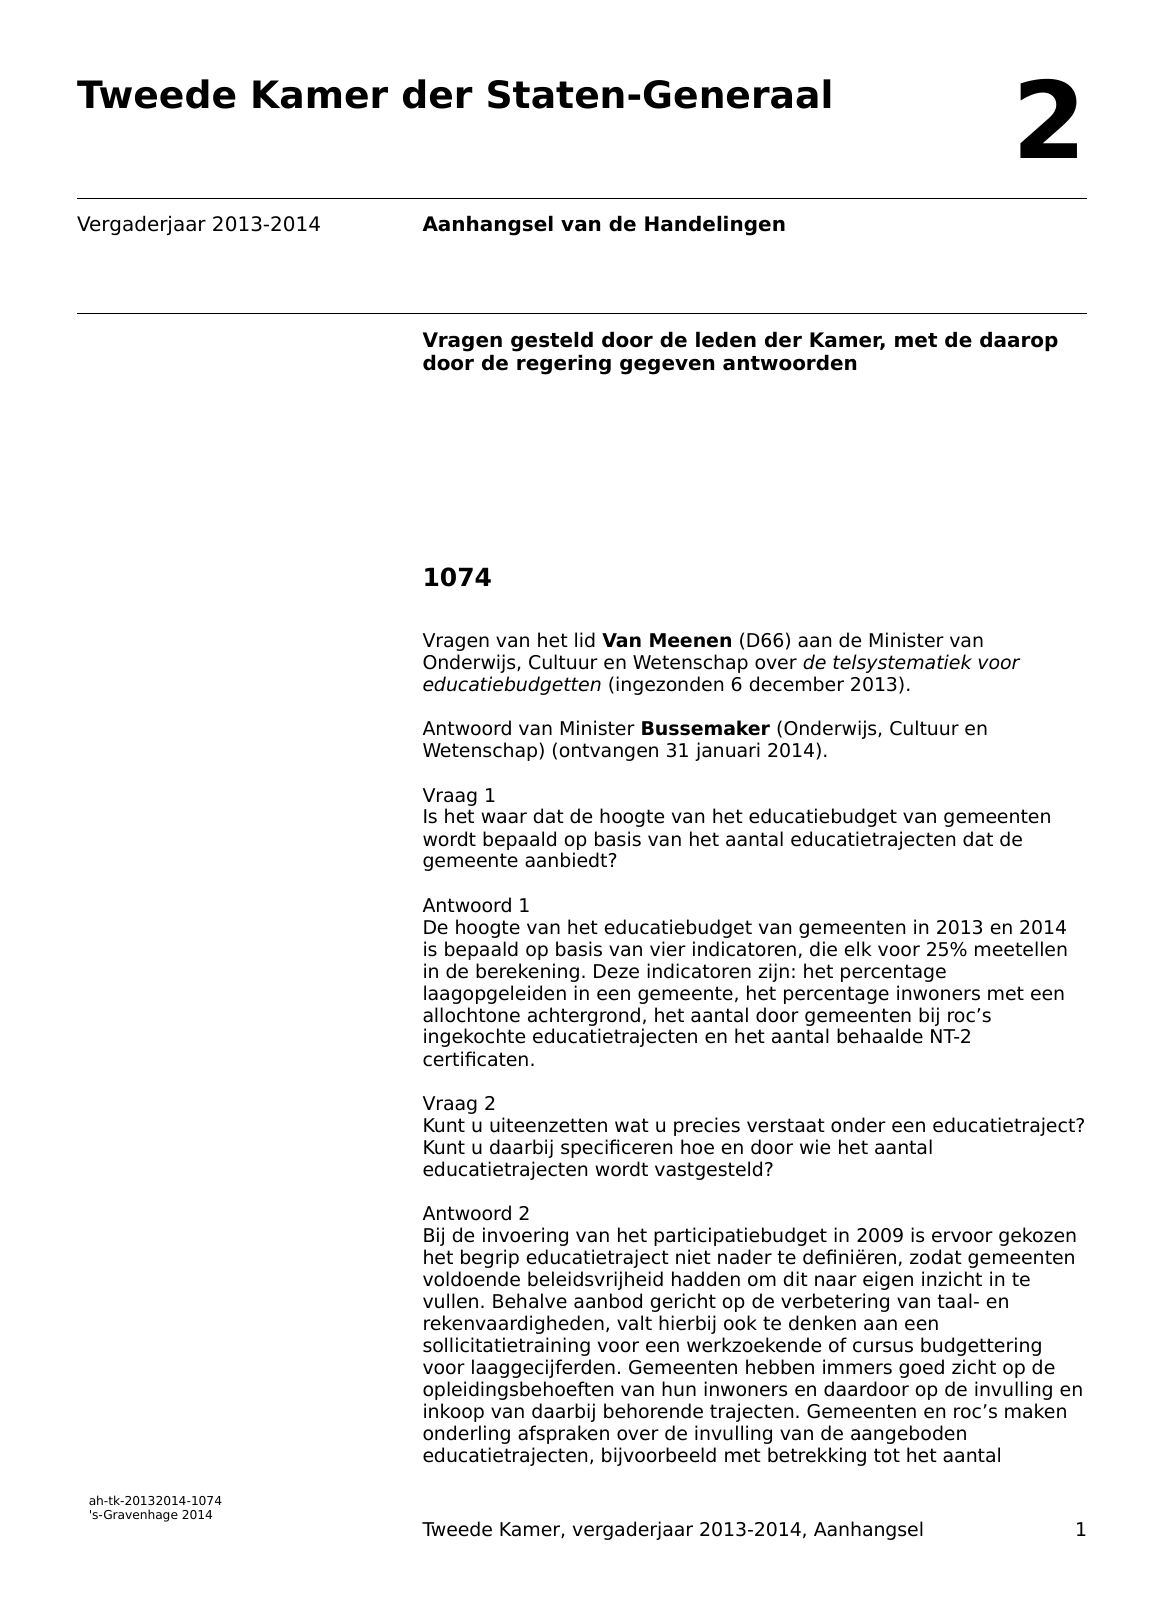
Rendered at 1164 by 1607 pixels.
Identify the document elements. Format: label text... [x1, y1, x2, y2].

text Kunt u uiteenzetten wat u precies verstaat onder een educatietraject? Kunt u daarbij specificeren hoe en door wie het aantal educatietrajecten wordt vastgesteld? [422, 1114, 1087, 1181]
text De hoogte van het educatiebudget van gemeenten in 2013 en 2014 is bepaald op basis van vier indicatoren, die elk voor 25% meetellen in de berekening. Deze indicatoren zijn: het percentage laagopgeleiden in een gemeente, het percentage inwoners met een allochtone achtergrond, het aantal door gemeenten bij roc’s ingekochte educatietrajecten en het aantal behaalde NT-2 certificaten. [422, 917, 1087, 1070]
text Vraag 1 [422, 784, 1087, 806]
table_cell [77, 314, 422, 375]
text 's-Gravenhage 2014 [88, 1508, 323, 1522]
text Antwoord 1 [422, 894, 1087, 917]
text Bij de invoering van het participatiebudget in 2009 is ervoor gekozen het begrip educatietraject niet nader te definiëren, zodat gemeenten voldoende beleidsvrijheid hadden om dit naar eigen inzicht in te vullen. Behalve aanbod gericht op de verbetering van taal- en rekenvaardigheden, valt hierbij ook te denken aan een sollicitatietraining voor een werkzoekende of cursus budgettering voor laaggecijferden. Gemeenten hebben immers goed zicht op de opleidingsbehoeften van hun inwoners en daardoor op de invulling en inkoop van daarbij behorende trajecten. Gemeenten en roc’s maken onderling afspraken over de invulling van de aangeboden educatietrajecten, bijvoorbeeld met betrekking tot het aantal [422, 1225, 1087, 1466]
table_cell Vergaderjaar 2013-2014 [77, 199, 422, 313]
text Antwoord 2 [422, 1203, 1087, 1225]
table_cell Vragen gesteld door de leden der Kamer, met de daarop door de regering gegeven antwoorden [422, 314, 1087, 375]
table_header Tweede Kamer der Staten-Generaal [77, 59, 886, 198]
text Antwoord van Minister Bussemaker (Onderwijs, Cultuur en Wetenschap) (ontvangen 31 januari 2014). [422, 718, 1087, 762]
text 1074 [422, 563, 1087, 592]
table_cell Aanhangsel van de Handelingen [422, 199, 1087, 313]
table_header 2 [886, 59, 1087, 198]
text Vragen van het lid Van Meenen (D66) aan de Minister van Onderwijs, Cultuur en Wetenschap over de telsystematiek voor educatiebudgetten (ingezonden 6 december 2013). [422, 630, 1087, 696]
text ah-tk-20132014-1074 [88, 1494, 323, 1508]
text Vraag 2 [422, 1093, 1087, 1114]
text Is het waar dat de hoogte van het educatiebudget van gemeenten wordt bepaald op basis van het aantal educatietrajecten dat de gemeente aanbiedt? [422, 806, 1087, 872]
